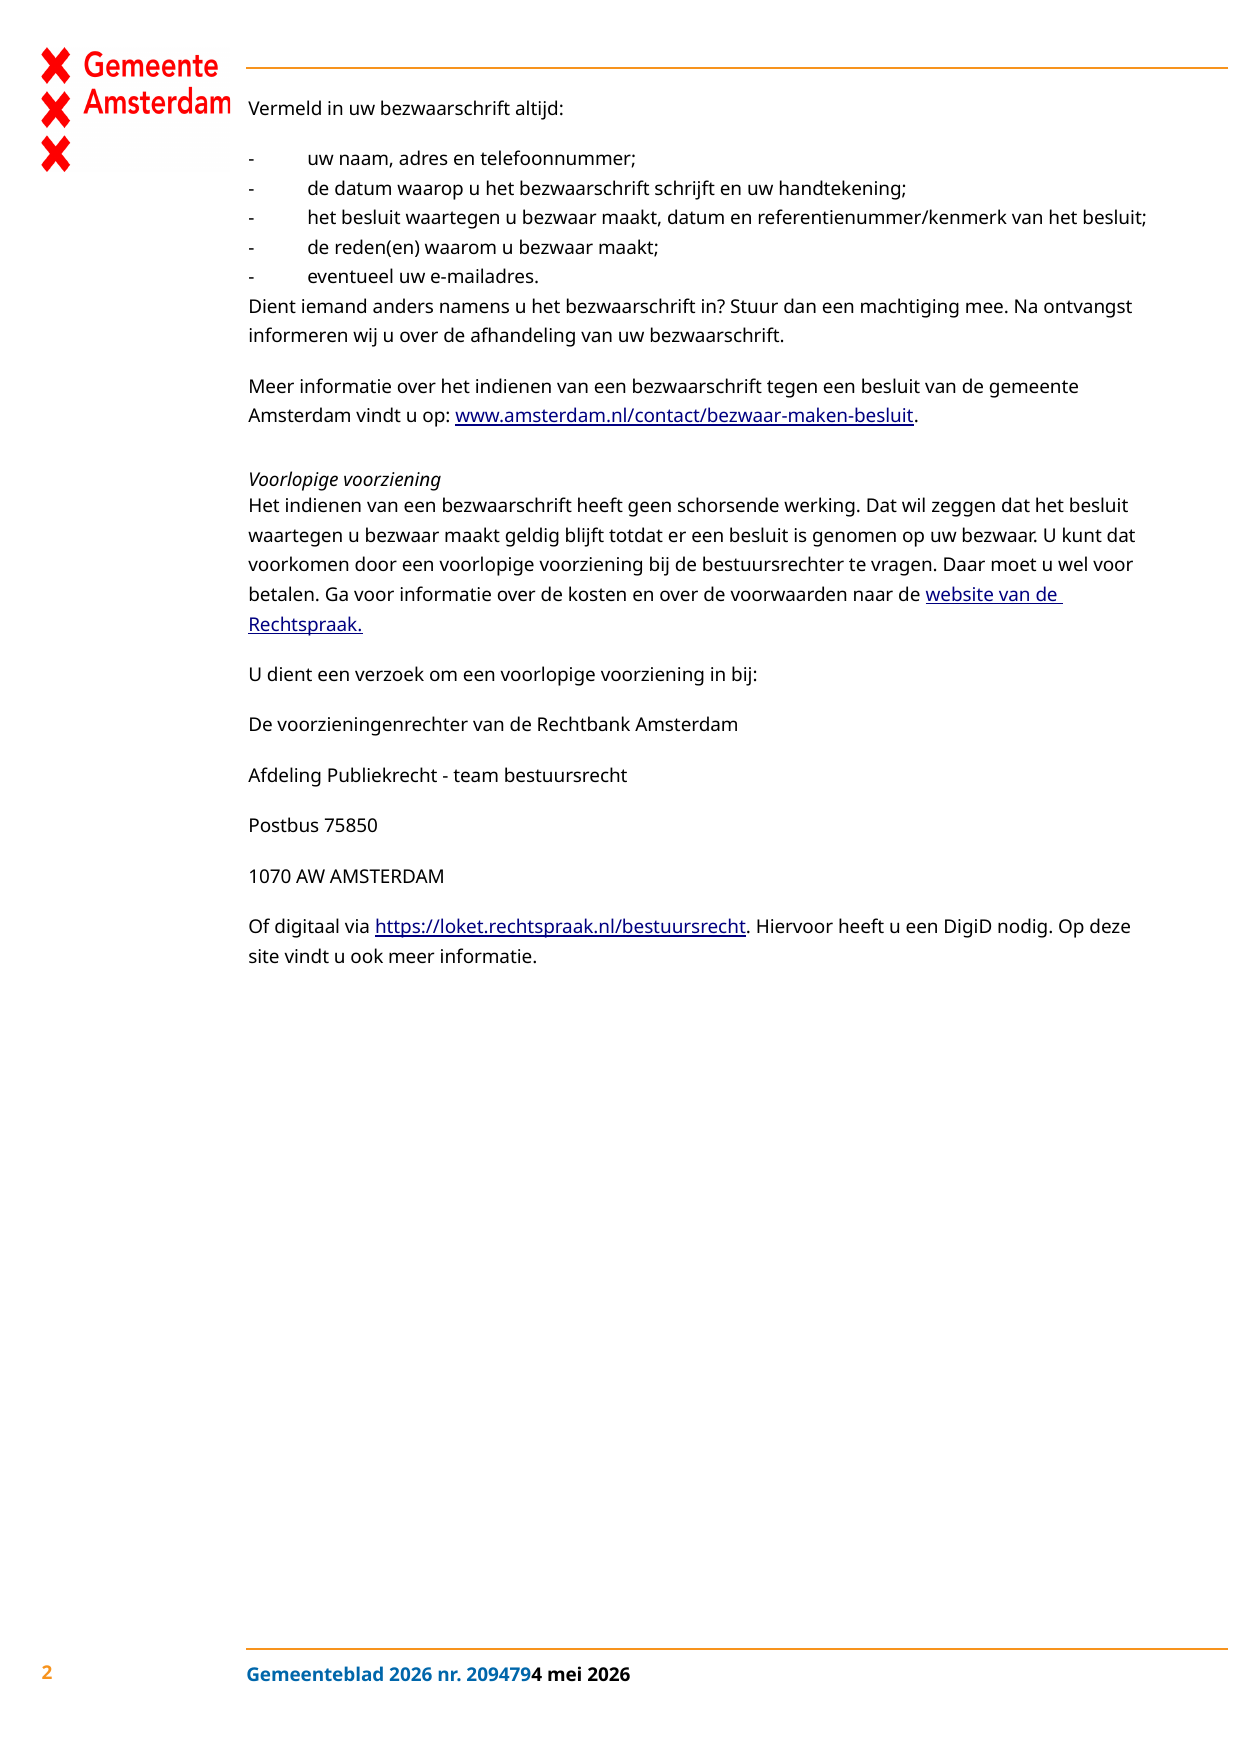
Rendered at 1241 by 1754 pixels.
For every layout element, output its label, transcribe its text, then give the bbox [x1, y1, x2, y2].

list de reden(en) waarom u bezwaar maakt; [248, 234, 1152, 260]
text Postbus 75850 [248, 812, 1152, 838]
text Voorlopige voorziening [248, 467, 1152, 492]
list eventueel uw e-mailadres. [248, 263, 1152, 289]
list uw naam, adres en telefoonnummer; [248, 145, 1152, 171]
text De voorzieningenrechter van de Rechtbank Amsterdam [248, 712, 1152, 737]
text Of digitaal via https://loket.rechtspraak.nl/bestuursrecht. Hiervoor heeft u een DigiD nodig. Op deze site vindt u ook meer informatie. [248, 913, 1152, 968]
text Het indienen van een bezwaarschrift heeft geen schorsende werking. Dat wil zeggen dat het besluit waartegen u bezwaar maakt geldig blijft totdat er een besluit is genomen op uw bezwaar. U kunt dat voorkomen door een voorlopige voorziening bij de bestuursrechter te vragen. Daar moet u wel voor betalen. Ga voor informatie over de kosten en over de voorwaarden naar de website van de Rechtspraak. [248, 492, 1152, 636]
text U dient een verzoek om een voorlopige voorziening in bij: [248, 661, 1152, 687]
list het besluit waartegen u bezwaar maakt, datum en referentienummer/kenmerk van het besluit; [248, 204, 1152, 230]
list de datum waarop u het bezwaarschrift schrijft en uw handtekening; [248, 175, 1152, 201]
text 1070 AW AMSTERDAM [248, 863, 1152, 888]
text Afdeling Publiekrecht - team bestuursrecht [248, 762, 1152, 788]
text Meer informatie over het indienen van een bezwaarschrift tegen een besluit van de gemeente Amsterdam vindt u op: www.amsterdam.nl/contact/bezwaar-maken-besluit. [248, 373, 1152, 428]
text Vermeld in uw bezwaarschrift altijd: [248, 95, 1152, 121]
picture [41, 47, 231, 172]
text Dient iemand anders namens u het bezwaarschrift in? Stuur dan een machtiging mee. Na ontvangst informeren wij u over de afhandeling van uw bezwaarschrift. [248, 293, 1152, 348]
